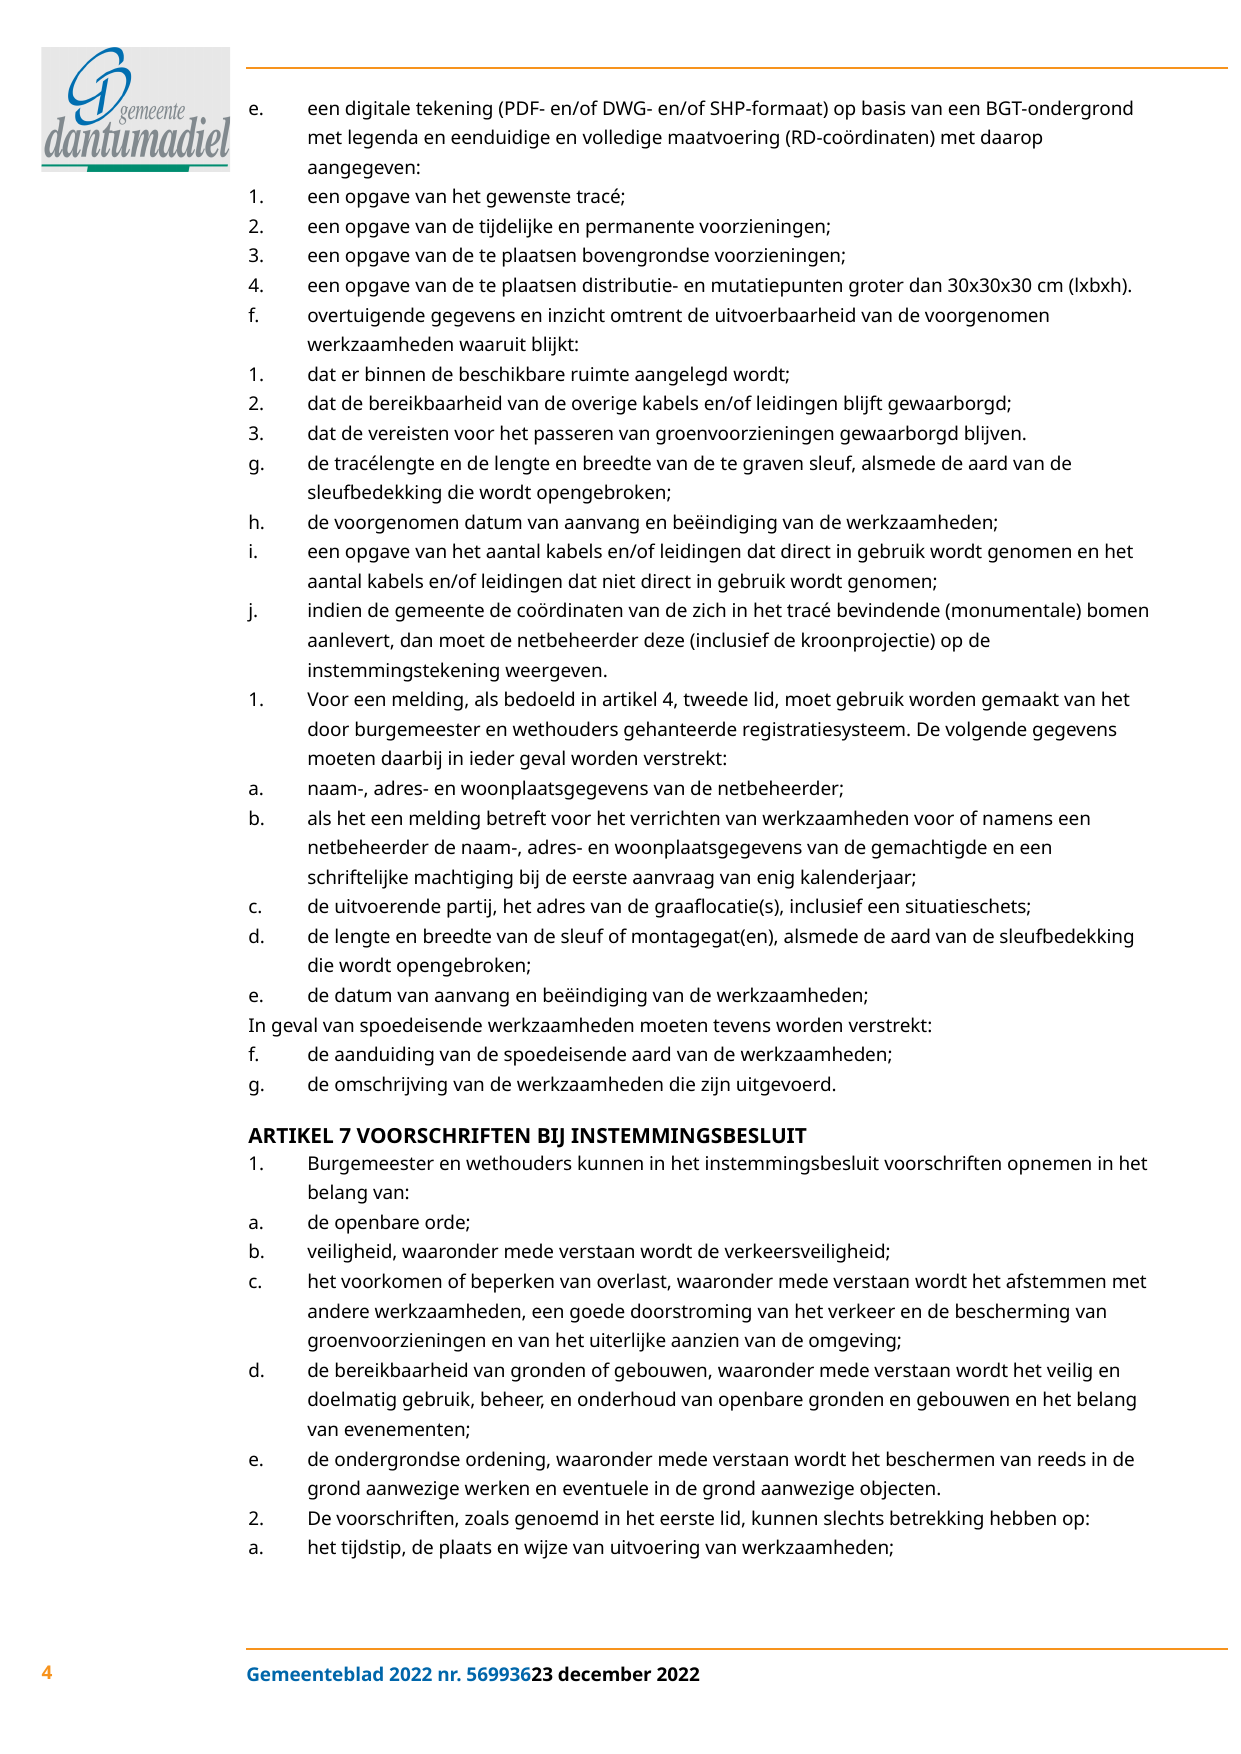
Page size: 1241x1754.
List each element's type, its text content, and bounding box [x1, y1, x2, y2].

list de datum van aanvang en beëindiging van de werkzaamheden; [248, 982, 1152, 1008]
list naam-, adres- en woonplaatsgegevens van de netbeheerder; [248, 775, 1152, 801]
list dat de bereikbaarheid van de overige kabels en/of leidingen blijft gewaarborgd; [248, 391, 1152, 416]
list een opgave van de te plaatsen bovengrondse voorzieningen; [248, 243, 1152, 268]
list overtuigende gegevens en inzicht omtrent de uitvoerbaarheid van de voorgenomen werkzaamheden waaruit blijkt: [248, 302, 1152, 357]
list het voorkomen of beperken van overlast, waaronder mede verstaan wordt het afstemmen met andere werkzaamheden, een goede doorstroming van het verkeer en de bescherming van groenvoorzieningen en van het uiterlijke aanzien van de omgeving; [248, 1268, 1152, 1353]
list veiligheid, waaronder mede verstaan wordt de verkeersveiligheid; [248, 1239, 1152, 1264]
list Burgemeester en wethouders kunnen in het instemmingsbesluit voorschriften opnemen in het belang van: [248, 1150, 1152, 1205]
list indien de gemeente de coördinaten van de zich in het tracé bevindende (monumentale) bomen aanlevert, dan moet de netbeheerder deze (inclusief de kroonprojectie) op de instemmingstekening weergeven. [248, 598, 1152, 683]
list de ondergrondse ordening, waaronder mede verstaan wordt het beschermen van reeds in de grond aanwezige werken en eventuele in de grond aanwezige objecten. [248, 1446, 1152, 1501]
list de uitvoerende partij, het adres van de graaflocatie(s), inclusief een situatieschets; [248, 893, 1152, 919]
list de voorgenomen datum van aanvang en beëindiging van de werkzaamheden; [248, 509, 1152, 535]
list de openbare orde; [248, 1209, 1152, 1235]
list een opgave van de te plaatsen distributie- en mutatiepunten groter dan 30x30x30 cm (lxbxh). [248, 272, 1152, 298]
text In geval van spoedeisende werkzaamheden moeten tevens worden verstrekt: [248, 1012, 1152, 1038]
list de bereikbaarheid van gronden of gebouwen, waaronder mede verstaan wordt het veilig en doelmatig gebruik, beheer, en onderhoud van openbare gronden en gebouwen en het belang van evenementen; [248, 1357, 1152, 1442]
list de omschrijving van de werkzaamheden die zijn uitgevoerd. [248, 1071, 1152, 1097]
list Voor een melding, als bedoeld in artikel 4, tweede lid, moet gebruik worden gemaakt van het door burgemeester en wethouders gehanteerde registratiesysteem. De volgende gegevens moeten daarbij in ieder geval worden verstrekt: [248, 686, 1152, 771]
list een opgave van de tijdelijke en permanente voorzieningen; [248, 213, 1152, 239]
picture [41, 47, 231, 172]
list De voorschriften, zoals genoemd in het eerste lid, kunnen slechts betrekking hebben op: [248, 1505, 1152, 1531]
list een opgave van het gewenste tracé; [248, 183, 1152, 209]
list dat de vereisten voor het passeren van groenvoorzieningen gewaarborgd blijven. [248, 420, 1152, 446]
list een digitale tekening (PDF- en/of DWG- en/of SHP-formaat) op basis van een BGT-ondergrond met legenda en eenduidige en volledige maatvoering (RD-coördinaten) met daarop aangegeven: [248, 95, 1152, 180]
list de lengte en breedte van de sleuf of montagegat(en), alsmede de aard van de sleufbedekking die wordt opengebroken; [248, 923, 1152, 978]
list het tijdstip, de plaats en wijze van uitvoering van werkzaamheden; [248, 1534, 1152, 1560]
list de aanduiding van de spoedeisende aard van de werkzaamheden; [248, 1041, 1152, 1067]
list dat er binnen de beschikbare ruimte aangelegd wordt; [248, 361, 1152, 387]
text ARTIKEL 7 VOORSCHRIFTEN BIJ INSTEMMINGSBESLUIT [248, 1121, 1152, 1150]
list de tracélengte en de lengte en breedte van de te graven sleuf, alsmede de aard van de sleufbedekking die wordt opengebroken; [248, 450, 1152, 505]
list een opgave van het aantal kabels en/of leidingen dat direct in gebruik wordt genomen en het aantal kabels en/of leidingen dat niet direct in gebruik wordt genomen; [248, 538, 1152, 594]
list als het een melding betreft voor het verrichten van werkzaamheden voor of namens een netbeheerder de naam-, adres- en woonplaatsgegevens van de gemachtigde en een schriftelijke machtiging bij de eerste aanvraag van enig kalenderjaar; [248, 805, 1152, 890]
